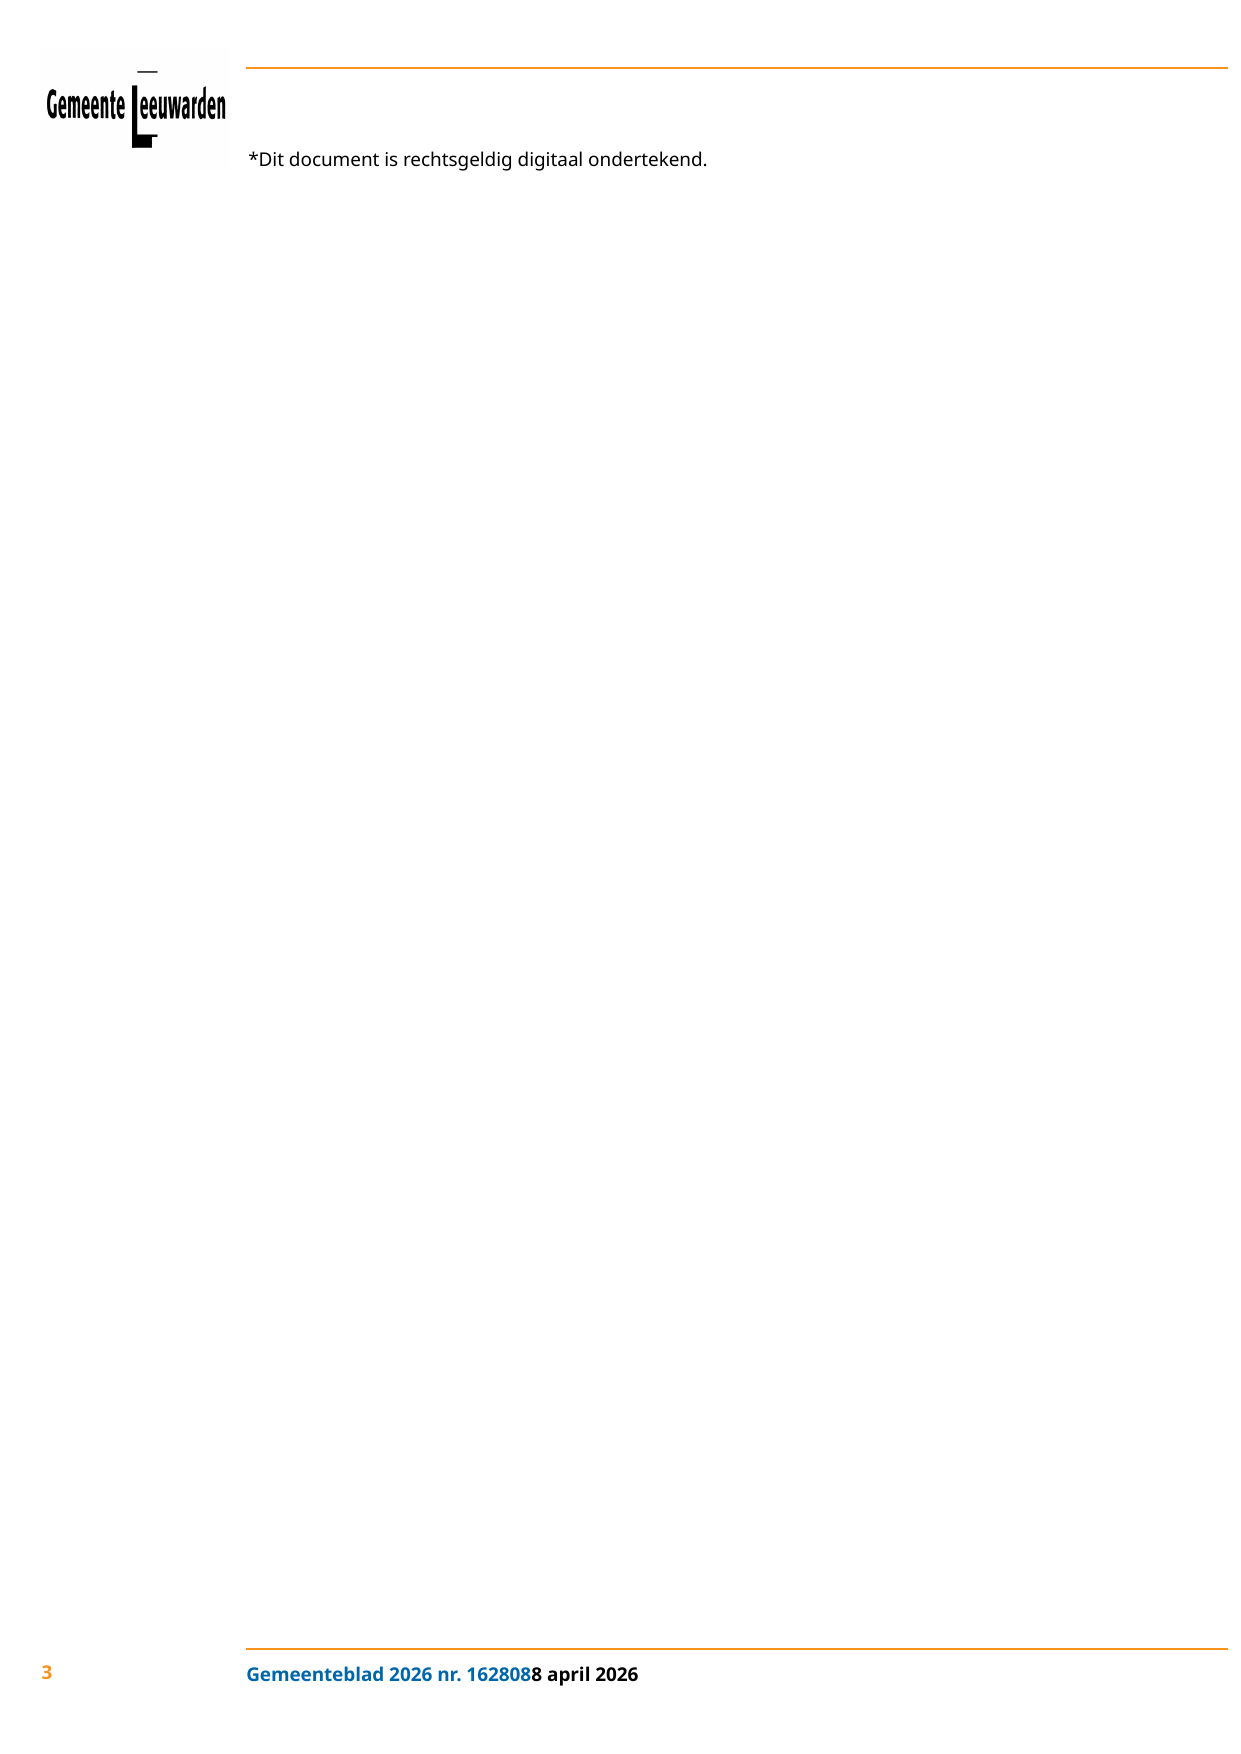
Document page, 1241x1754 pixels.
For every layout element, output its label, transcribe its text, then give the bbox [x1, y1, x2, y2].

picture [41, 47, 231, 172]
text *Dit document is rechtsgeldig digitaal ondertekend. [248, 146, 1152, 172]
